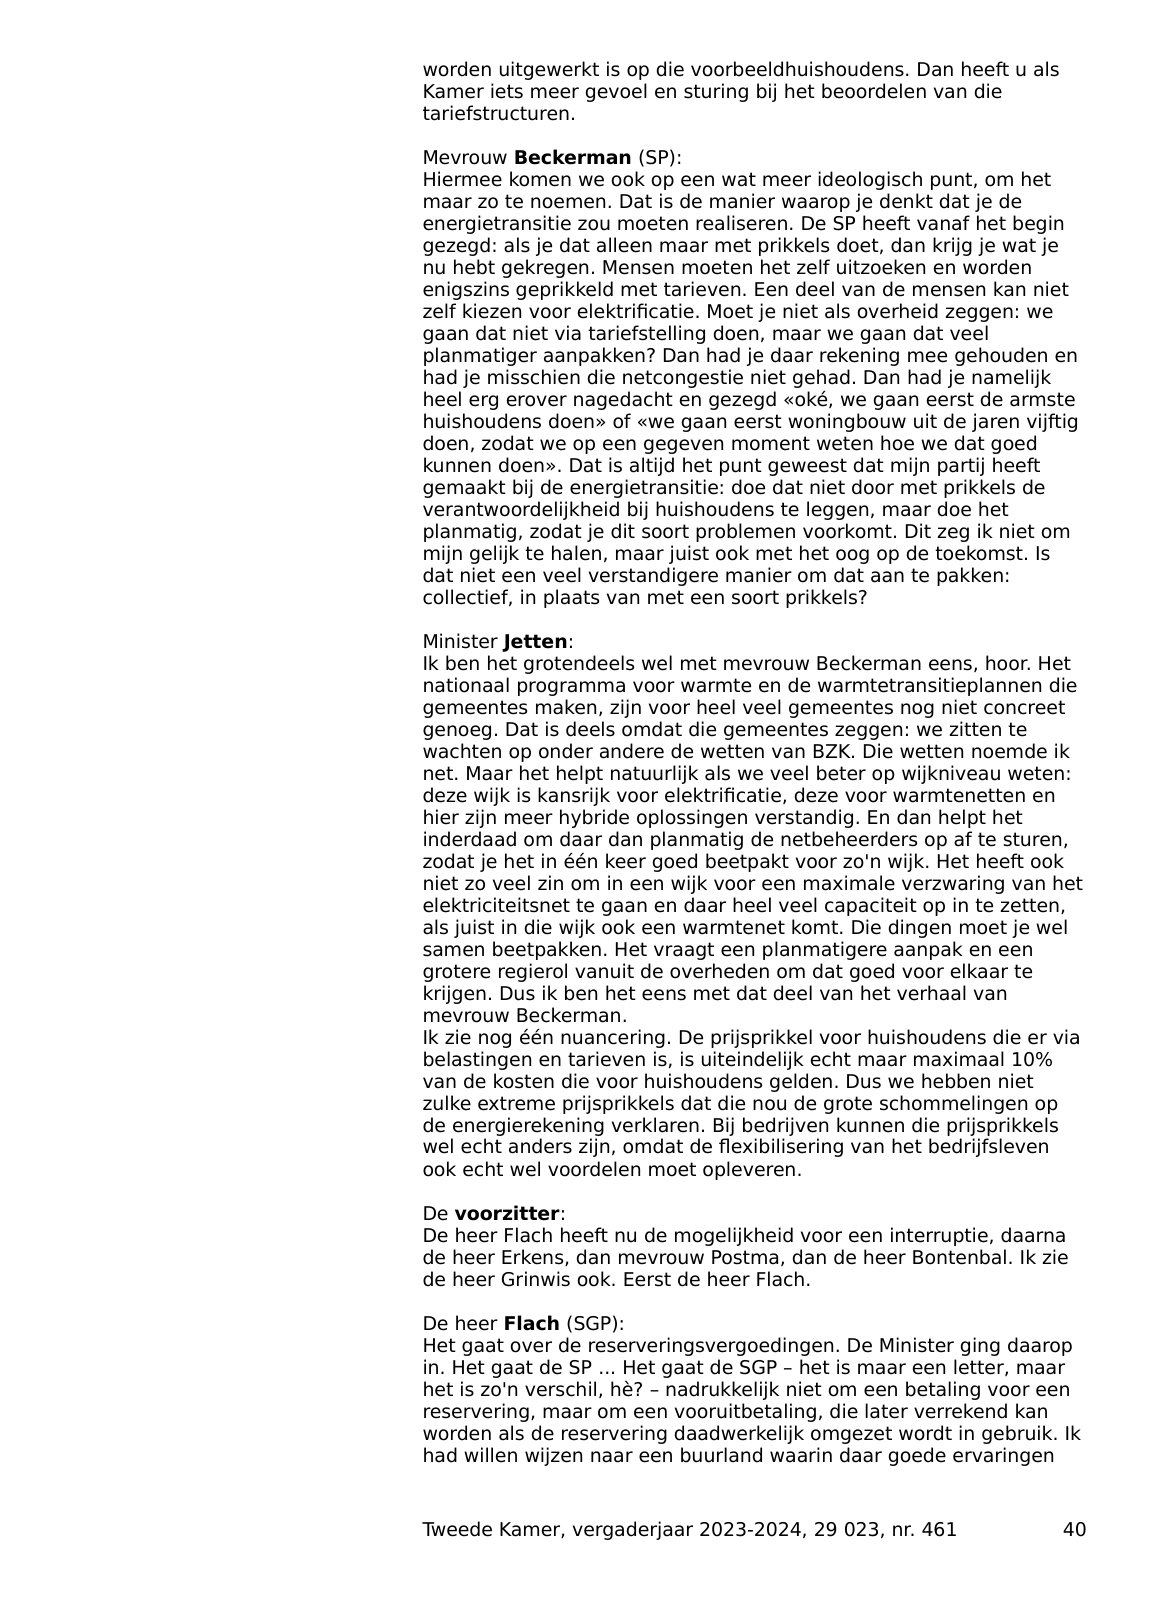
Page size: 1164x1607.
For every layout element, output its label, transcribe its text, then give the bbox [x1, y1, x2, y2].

text Minister Jetten: [422, 631, 1087, 653]
text Ik zie nog één nuancering. De prijsprikkel voor huishoudens die er via belastingen en tarieven is, is uiteindelijk echt maar maximaal 10% van de kosten die voor huishoudens gelden. Dus we hebben niet zulke extreme prijsprikkels dat die nou de grote schommelingen op de energierekening verklaren. Bij bedrijven kunnen die prijsprikkels wel echt anders zijn, omdat de flexibilisering van het bedrijfsleven ook echt wel voordelen moet opleveren. [422, 1027, 1087, 1180]
text Mevrouw Beckerman (SP): [422, 147, 1087, 169]
text Hiermee komen we ook op een wat meer ideologisch punt, om het maar zo te noemen. Dat is de manier waarop je denkt dat je de energietransitie zou moeten realiseren. De SP heeft vanaf het begin gezegd: als je dat alleen maar met prikkels doet, dan krijg je wat je nu hebt gekregen. Mensen moeten het zelf uitzoeken en worden enigszins geprikkeld met tarieven. Een deel van de mensen kan niet zelf kiezen voor elektrificatie. Moet je niet als overheid zeggen: we gaan dat niet via tariefstelling doen, maar we gaan dat veel planmatiger aanpakken? Dan had je daar rekening mee gehouden en had je misschien die netcongestie niet gehad. Dan had je namelijk heel erg erover nagedacht en gezegd «oké, we gaan eerst de armste huishoudens doen» of «we gaan eerst woningbouw uit de jaren vijftig doen, zodat we op een gegeven moment weten hoe we dat goed kunnen doen». Dat is altijd het punt geweest dat mijn partij heeft gemaakt bij de energietransitie: doe dat niet door met prikkels de verantwoordelijkheid bij huishoudens te leggen, maar doe het planmatig, zodat je dit soort problemen voorkomt. Dit zeg ik niet om mijn gelijk te halen, maar juist ook met het oog op de toekomst. Is dat niet een veel verstandigere manier om dat aan te pakken: collectief, in plaats van met een soort prikkels? [422, 169, 1087, 609]
text De heer Flach heeft nu de mogelijkheid voor een interruptie, daarna de heer Erkens, dan mevrouw Postma, dan de heer Bontenbal. Ik zie de heer Grinwis ook. Eerst de heer Flach. [422, 1224, 1087, 1291]
text Het gaat over de reserveringsvergoedingen. De Minister ging daarop in. Het gaat de SP ... Het gaat de SGP – het is maar een letter, maar het is zo'n verschil, hè? – nadrukkelijk niet om een betaling voor een reservering, maar om een vooruitbetaling, die later verrekend kan worden als de reservering daadwerkelijk omgezet wordt in gebruik. Ik had willen wijzen naar een buurland waarin daar goede ervaringen [422, 1335, 1087, 1467]
text De heer Flach (SGP): [422, 1313, 1087, 1335]
text Ik ben het grotendeels wel met mevrouw Beckerman eens, hoor. Het nationaal programma voor warmte en de warmtetransitieplannen die gemeentes maken, zijn voor heel veel gemeentes nog niet concreet genoeg. Dat is deels omdat die gemeentes zeggen: we zitten te wachten op onder andere de wetten van BZK. Die wetten noemde ik net. Maar het helpt natuurlijk als we veel beter op wijkniveau weten: deze wijk is kansrijk voor elektrificatie, deze voor warmtenetten en hier zijn meer hybride oplossingen verstandig. En dan helpt het inderdaad om daar dan planmatig de netbeheerders op af te sturen, zodat je het in één keer goed beetpakt voor zo'n wijk. Het heeft ook niet zo veel zin om in een wijk voor een maximale verzwaring van het elektriciteitsnet te gaan en daar heel veel capaciteit op in te zetten, als juist in die wijk ook een warmtenet komt. Die dingen moet je wel samen beetpakken. Het vraagt een planmatigere aanpak en een grotere regierol vanuit de overheden om dat goed voor elkaar te krijgen. Dus ik ben het eens met dat deel van het verhaal van mevrouw Beckerman. [422, 653, 1087, 1027]
text De voorzitter: [422, 1203, 1087, 1224]
text worden uitgewerkt is op die voorbeeldhuishoudens. Dan heeft u als Kamer iets meer gevoel en sturing bij het beoordelen van die tariefstructuren. [422, 59, 1087, 125]
